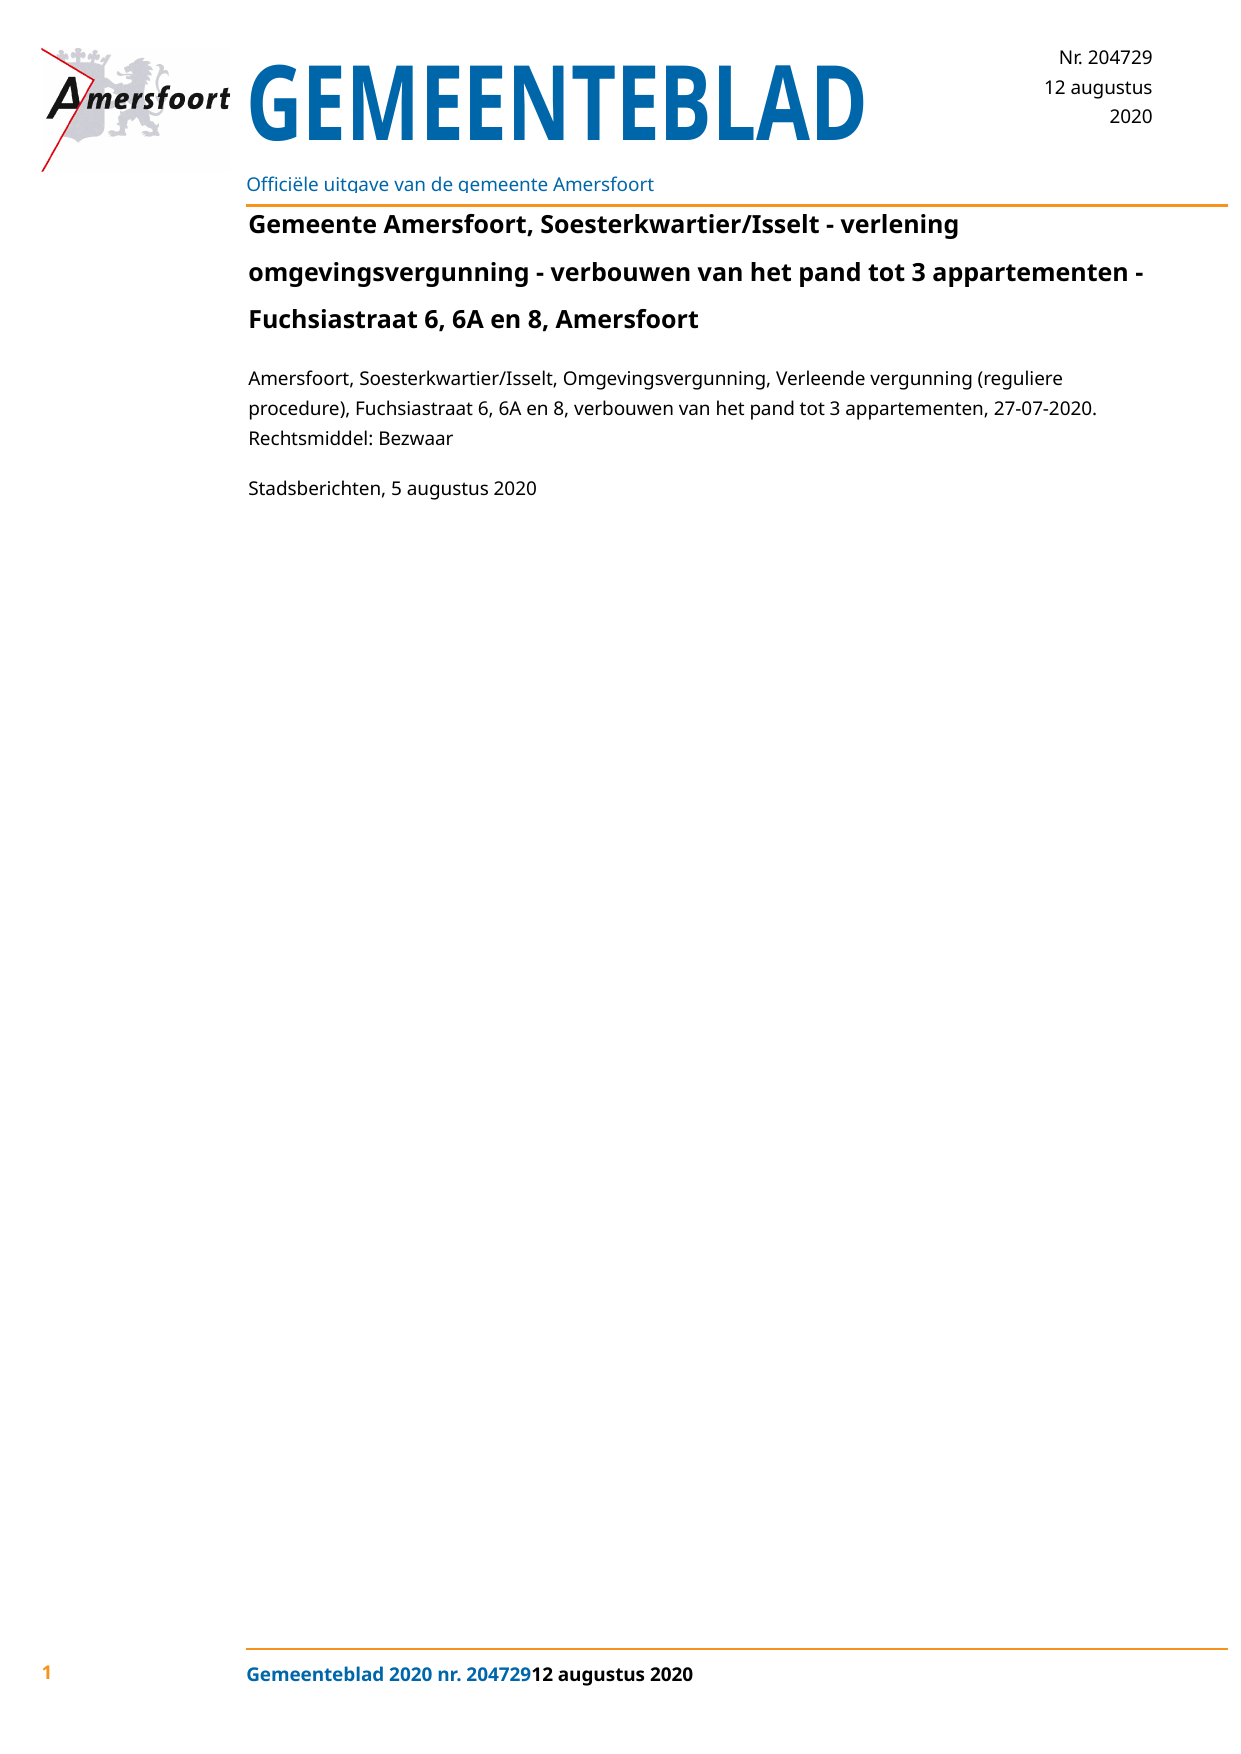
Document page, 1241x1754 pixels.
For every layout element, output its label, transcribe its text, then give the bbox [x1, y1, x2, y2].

picture [41, 47, 231, 172]
text Gemeente Amersfoort, Soesterkwartier/Isselt - verlening omgevingsvergunning - verbouwen van het pand tot 3 appartementen - Fuchsiastraat 6, 6A en 8, Amersfoort [248, 207, 1152, 336]
text Amersfoort, Soesterkwartier/Isselt, Omgevingsvergunning, Verleende vergunning (reguliere procedure), Fuchsiastraat 6, 6A en 8, verbouwen van het pand tot 3 appartementen, 27-07-2020. Rechtsmiddel: Bezwaar [248, 366, 1152, 450]
text Stadsberichten, 5 augustus 2020 [248, 475, 1152, 501]
